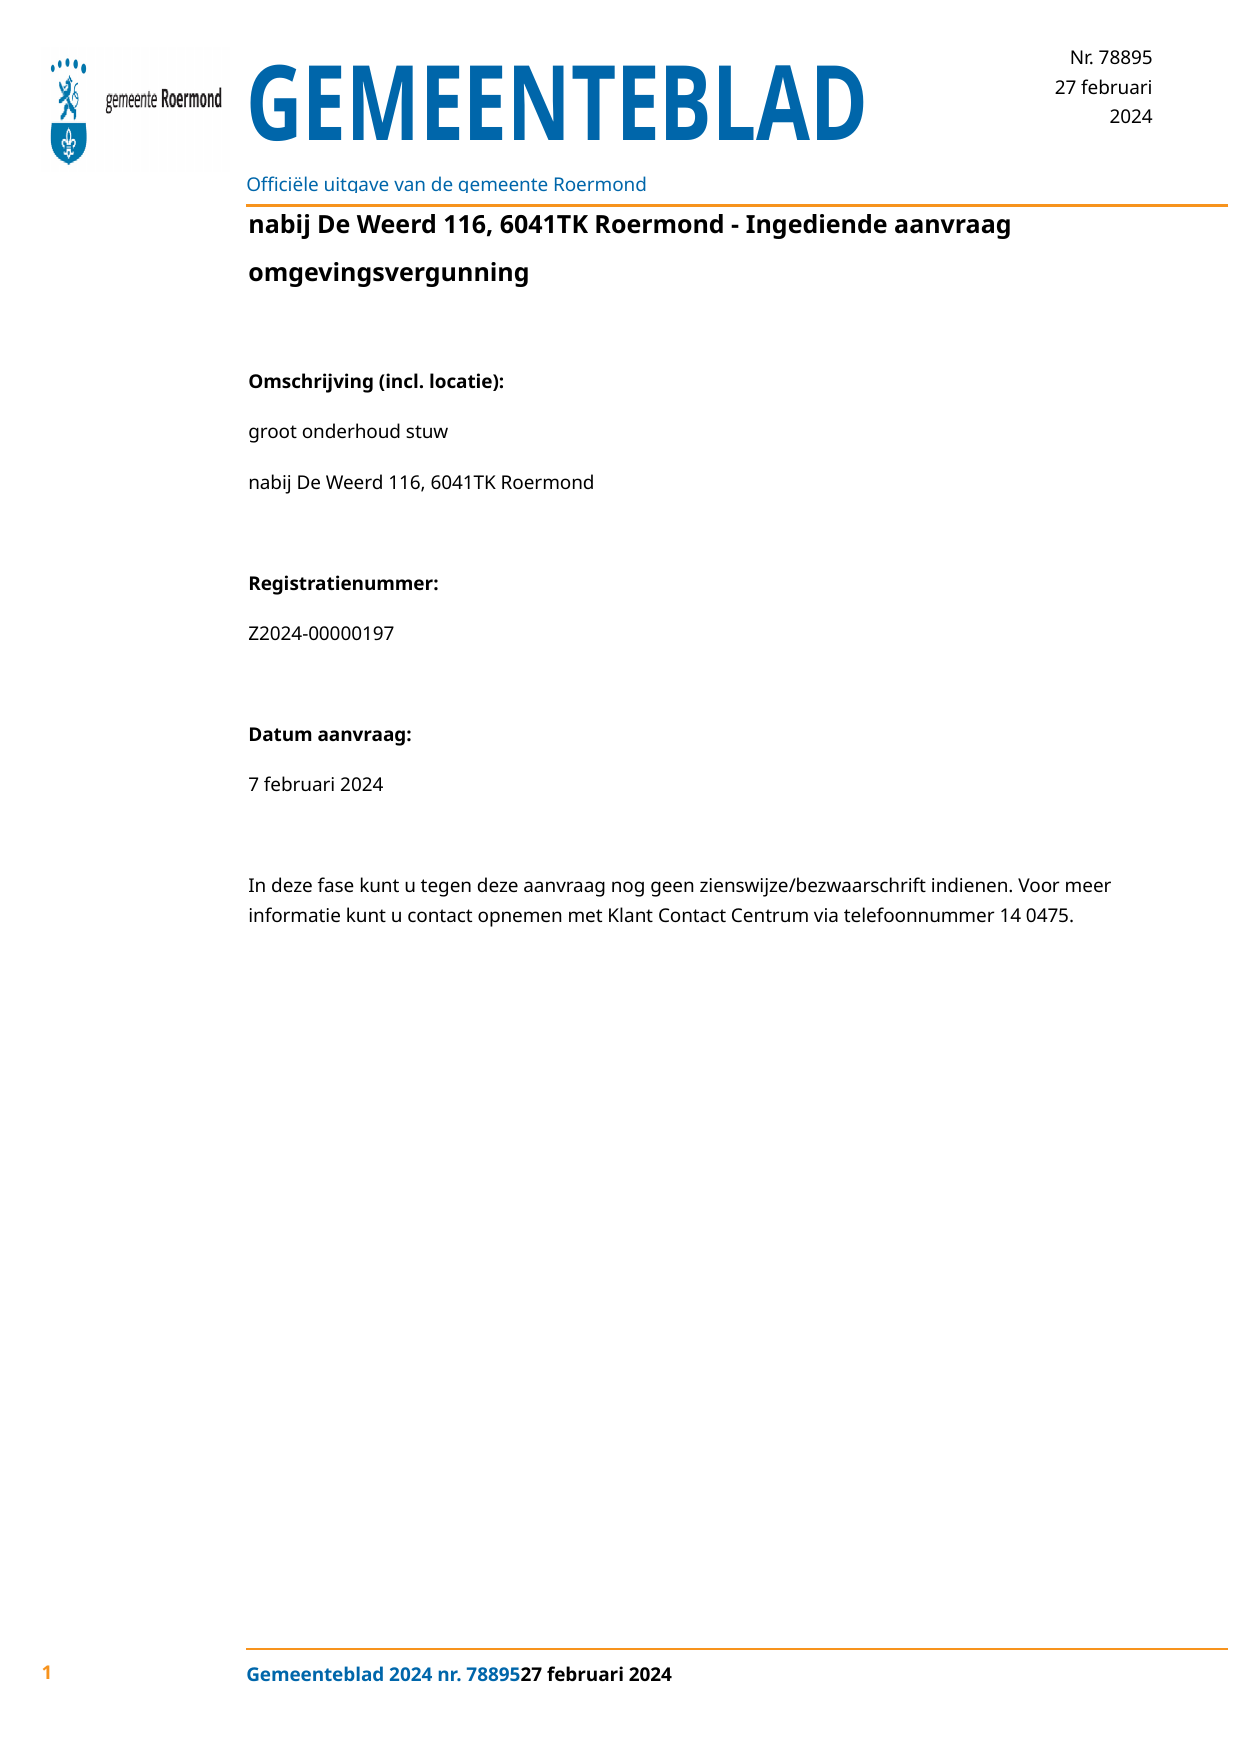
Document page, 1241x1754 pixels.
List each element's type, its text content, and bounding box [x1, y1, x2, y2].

picture [41, 47, 231, 172]
text nabij De Weerd 116, 6041TK Roermond - Ingediende aanvraag omgevingsvergunning [248, 207, 1152, 288]
text groot onderhoud stuw [248, 419, 1152, 444]
text Z2024-00000197 [248, 620, 1152, 646]
text nabij De Weerd 116, 6041TK Roermond [248, 469, 1152, 495]
text Registratienummer: [248, 570, 1152, 596]
text 7 februari 2024 [248, 772, 1152, 797]
text Datum aanvraag: [248, 721, 1152, 747]
text Omschrijving (incl. locatie): [248, 368, 1152, 394]
text In deze fase kunt u tegen deze aanvraag nog geen zienswijze/bezwaarschrift indienen. Voor meer informatie kunt u contact opnemen met Klant Contact Centrum via telefoonnummer 14 0475. [248, 872, 1152, 928]
